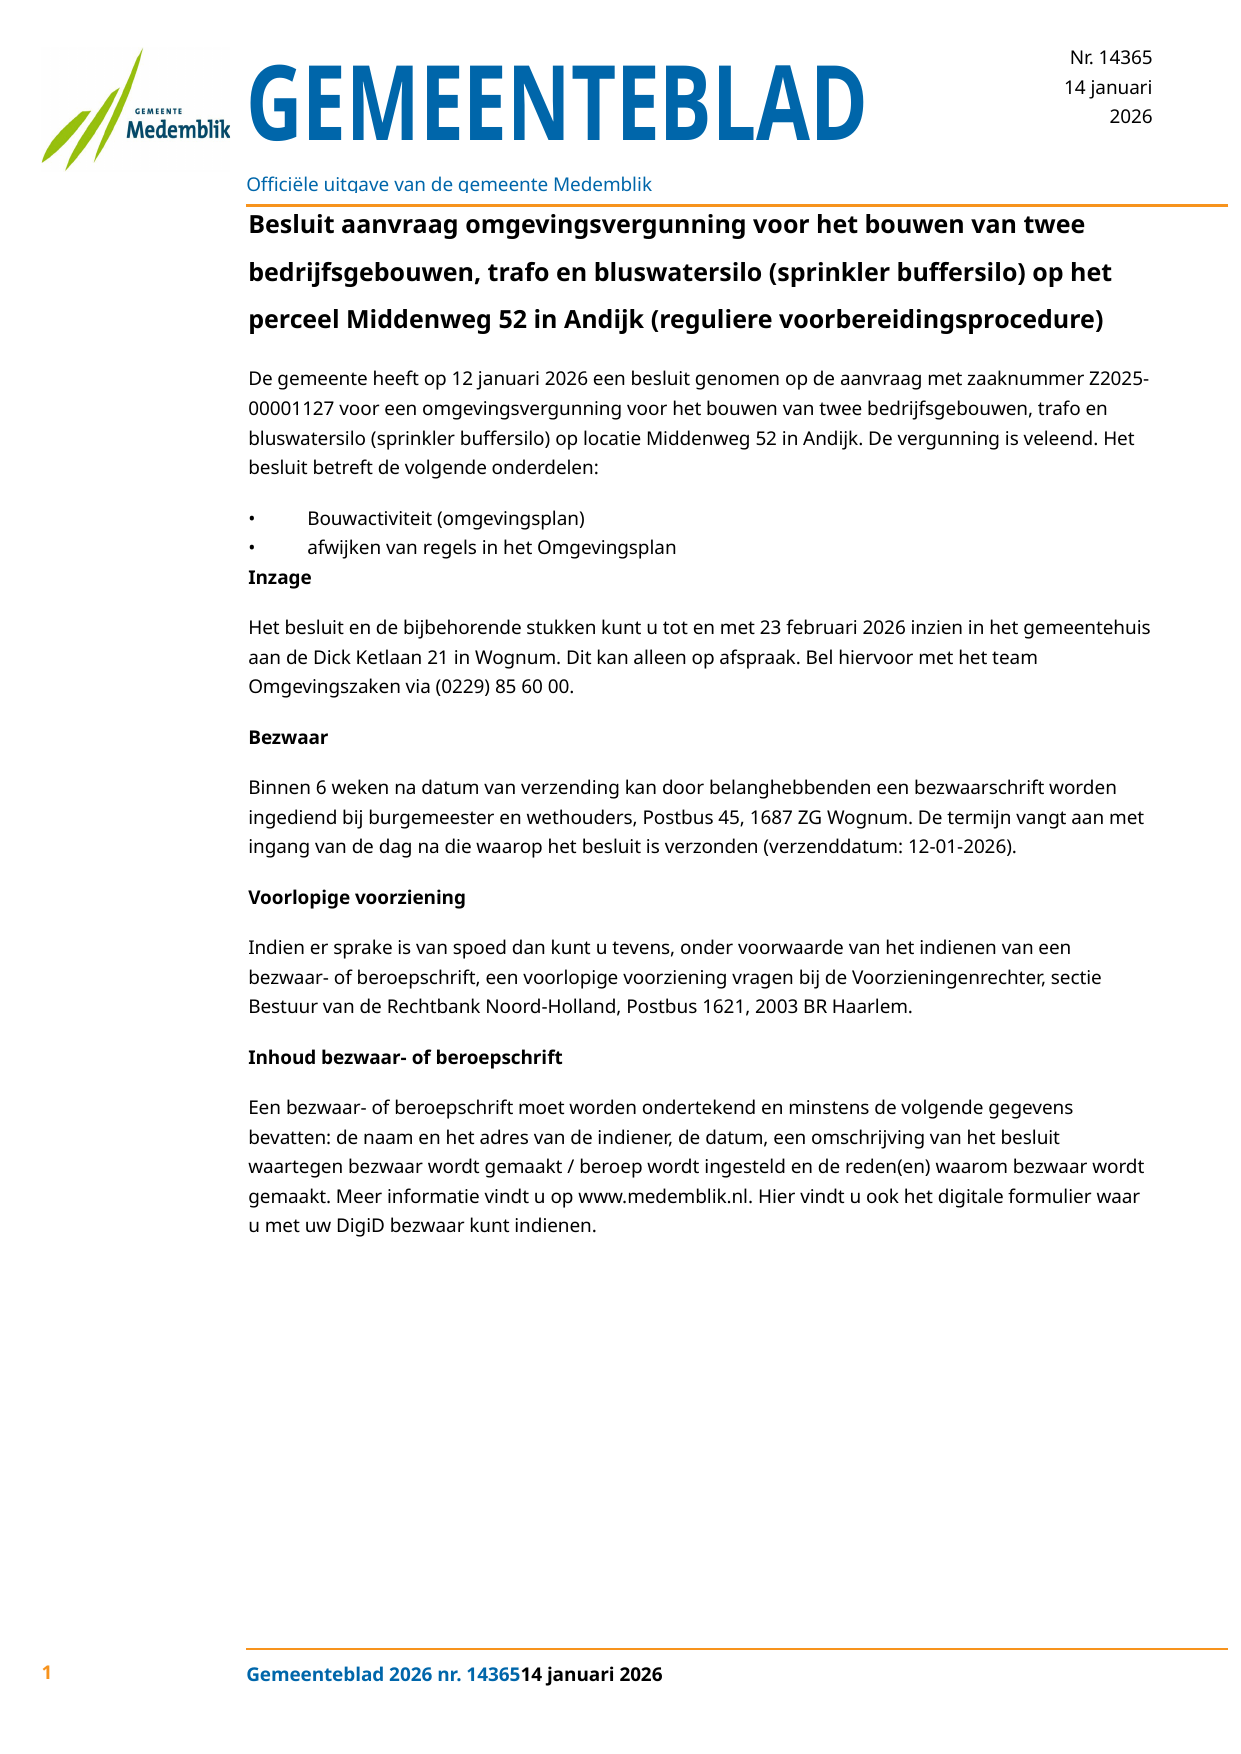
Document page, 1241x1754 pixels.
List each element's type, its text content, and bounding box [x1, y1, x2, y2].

text Een bezwaar- of beroepschrift moet worden ondertekend en minstens de volgende gegevens bevatten: de naam en het adres van de indiener, de datum, een omschrijving van het besluit waartegen bezwaar wordt gemaakt / beroep wordt ingesteld en de reden(en) waarom bezwaar wordt gemaakt. Meer informatie vindt u op www.medemblik.nl. Hier vindt u ook het digitale formulier waar u met uw DigiD bezwaar kunt indienen. [248, 1094, 1152, 1238]
picture [41, 47, 231, 172]
text Bezwaar [248, 724, 1152, 749]
list afwijken van regels in het Omgevingsplan [248, 534, 1152, 560]
text De gemeente heeft op 12 januari 2026 een besluit genomen op de aanvraag met zaaknummer Z2025-00001127 voor een omgevingsvergunning voor het bouwen van twee bedrijfsgebouwen, trafo en bluswatersilo (sprinkler buffersilo) op locatie Middenweg 52 in Andijk. De vergunning is veleend. Het besluit betreft de volgende onderdelen: [248, 366, 1152, 480]
text Indien er sprake is van spoed dan kunt u tevens, onder voorwaarde van het indienen van een bezwaar- of beroepschrift, een voorlopige voorziening vragen bij de Voorzieningenrechter, sectie Bestuur van de Rechtbank Noord-Holland, Postbus 1621, 2003 BR Haarlem. [248, 934, 1152, 1019]
text Voorlopige voorziening [248, 884, 1152, 909]
text Inhoud bezwaar- of beroepschrift [248, 1044, 1152, 1069]
text Het besluit en de bijbehorende stukken kunt u tot en met 23 februari 2026 inzien in het gemeentehuis aan de Dick Ketlaan 21 in Wognum. Dit kan alleen op afspraak. Bel hiervoor met het team Omgevingszaken via (0229) 85 60 00. [248, 614, 1152, 699]
text Besluit aanvraag omgevingsvergunning voor het bouwen van twee bedrijfsgebouwen, trafo en bluswatersilo (sprinkler buffersilo) op het perceel Middenweg 52 in Andijk (reguliere voorbereidingsprocedure) [248, 207, 1152, 336]
text Binnen 6 weken na datum van verzending kan door belanghebbenden een bezwaarschrift worden ingediend bij burgemeester en wethouders, Postbus 45, 1687 ZG Wognum. De termijn vangt aan met ingang van de dag na die waarop het besluit is verzonden (verzenddatum: 12-01-2026). [248, 774, 1152, 859]
text Inzage [248, 564, 1152, 589]
list Bouwactiviteit (omgevingsplan) [248, 505, 1152, 530]
